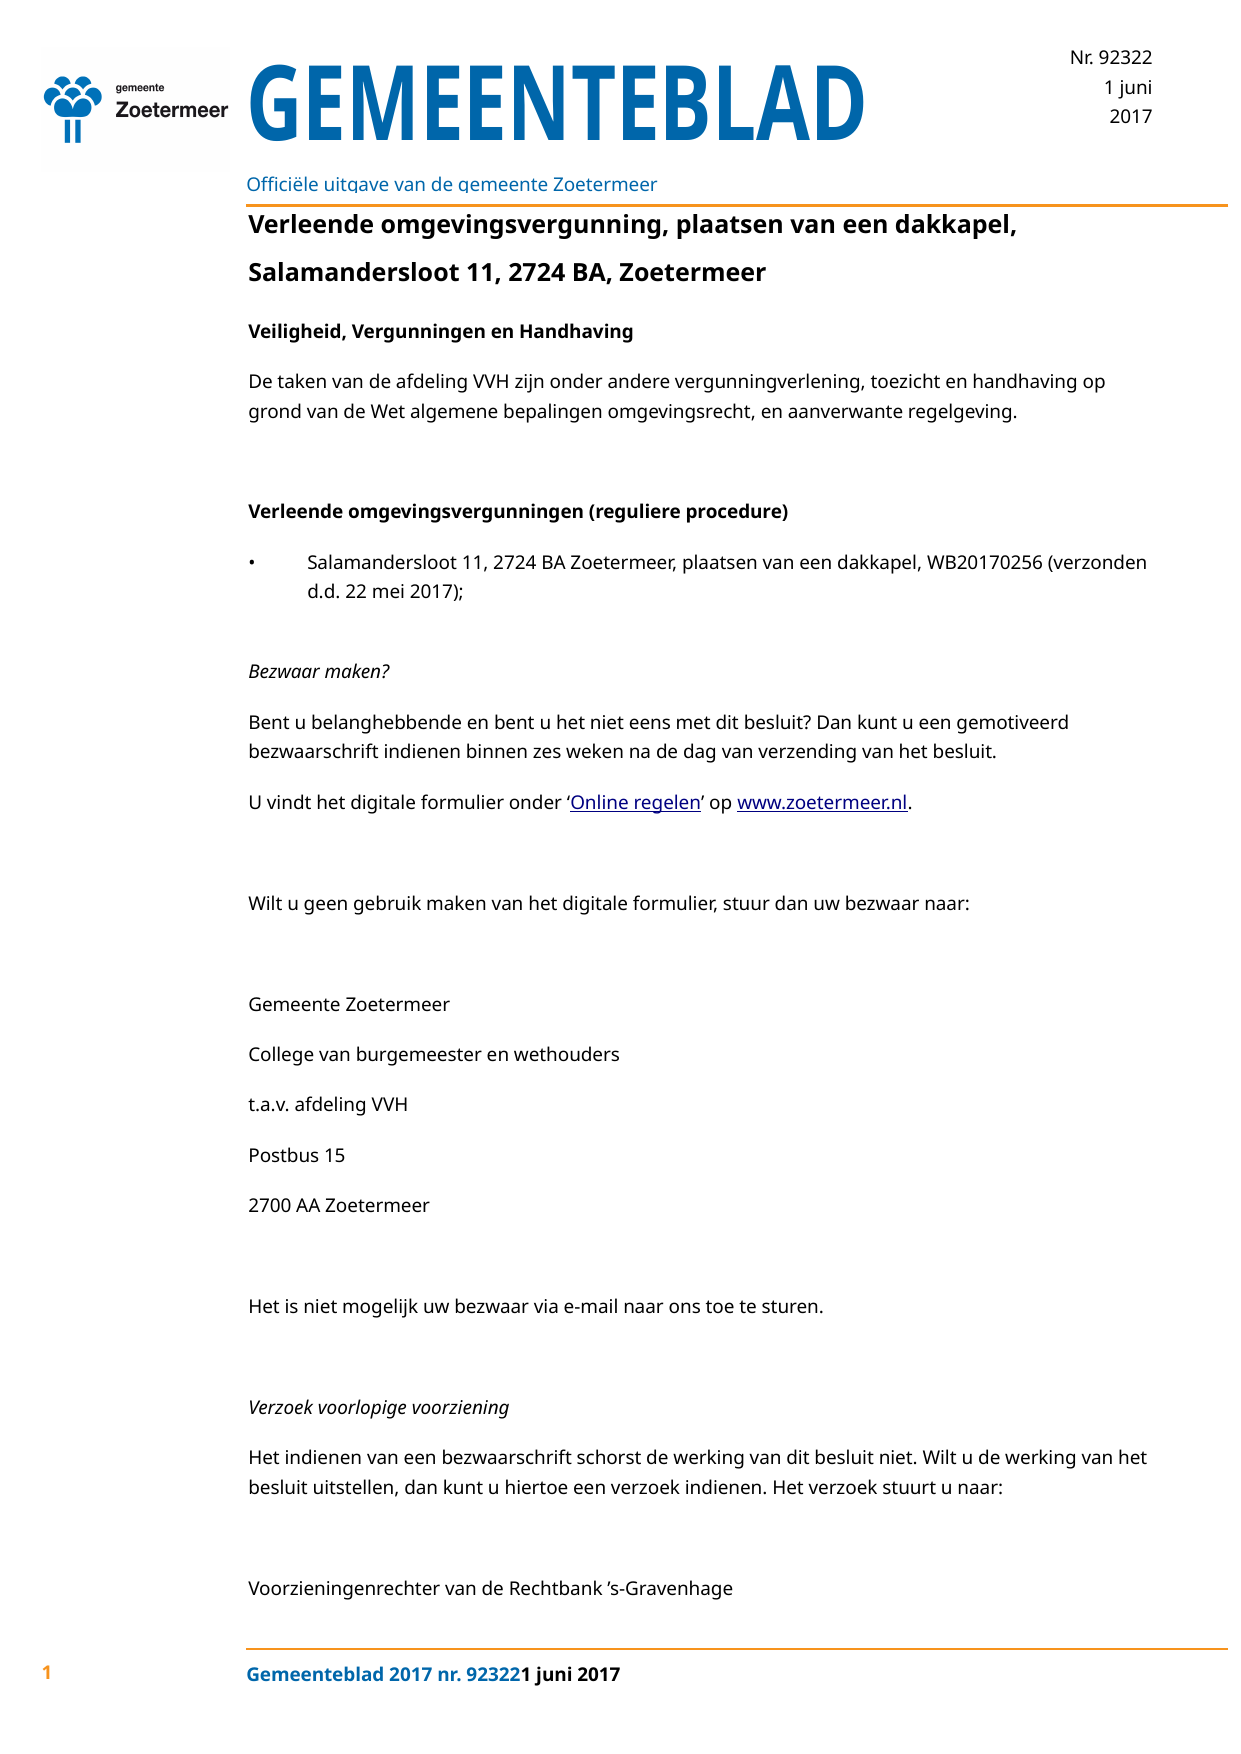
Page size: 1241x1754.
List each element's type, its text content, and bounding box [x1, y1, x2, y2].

text Postbus 15 [248, 1142, 1152, 1168]
text 2700 AA Zoetermeer [248, 1192, 1152, 1218]
text Verzoek voorlopige voorziening [248, 1394, 1152, 1420]
text Het indienen van een bezwaarschrift schorst de werking van dit besluit niet. Wilt u de werking van het besluit uitstellen, dan kunt u hiertoe een verzoek indienen. Het verzoek stuurt u naar: [248, 1444, 1152, 1500]
text U vindt het digitale formulier onder ‘Online regelen’ op www.zoetermeer.nl. [248, 789, 1152, 815]
text Verleende omgevingsvergunningen (reguliere procedure) [248, 499, 1152, 524]
text Het is niet mogelijk uw bezwaar via e-mail naar ons toe te sturen. [248, 1293, 1152, 1319]
text t.a.v. afdeling VVH [248, 1092, 1152, 1117]
text Bezwaar maken? [248, 659, 1152, 684]
text College van burgemeester en wethouders [248, 1041, 1152, 1067]
text Veiligheid, Vergunningen en Handhaving [248, 318, 1152, 344]
text Verleende omgevingsvergunning, plaatsen van een dakkapel, Salamandersloot 11, 2724 BA, Zoetermeer [248, 207, 1152, 288]
text Bent u belanghebbende en bent u het niet eens met dit besluit? Dan kunt u een gemotiveerd bezwaarschrift indienen binnen zes weken na de dag van verzending van het besluit. [248, 709, 1152, 764]
text Wilt u geen gebruik maken van het digitale formulier, stuur dan uw bezwaar naar: [248, 890, 1152, 916]
text Gemeente Zoetermeer [248, 991, 1152, 1017]
text De taken van de afdeling VVH zijn onder andere vergunningverlening, toezicht en handhaving op grond van de Wet algemene bepalingen omgevingsrecht, en aanverwante regelgeving. [248, 368, 1152, 424]
list Salamandersloot 11, 2724 BA Zoetermeer, plaatsen van een dakkapel, WB20170256 (verzonden d.d. 22 mei 2017); [248, 549, 1152, 604]
picture [41, 47, 231, 172]
text Voorzieningenrechter van de Rechtbank ’s-Gravenhage [248, 1575, 1152, 1601]
